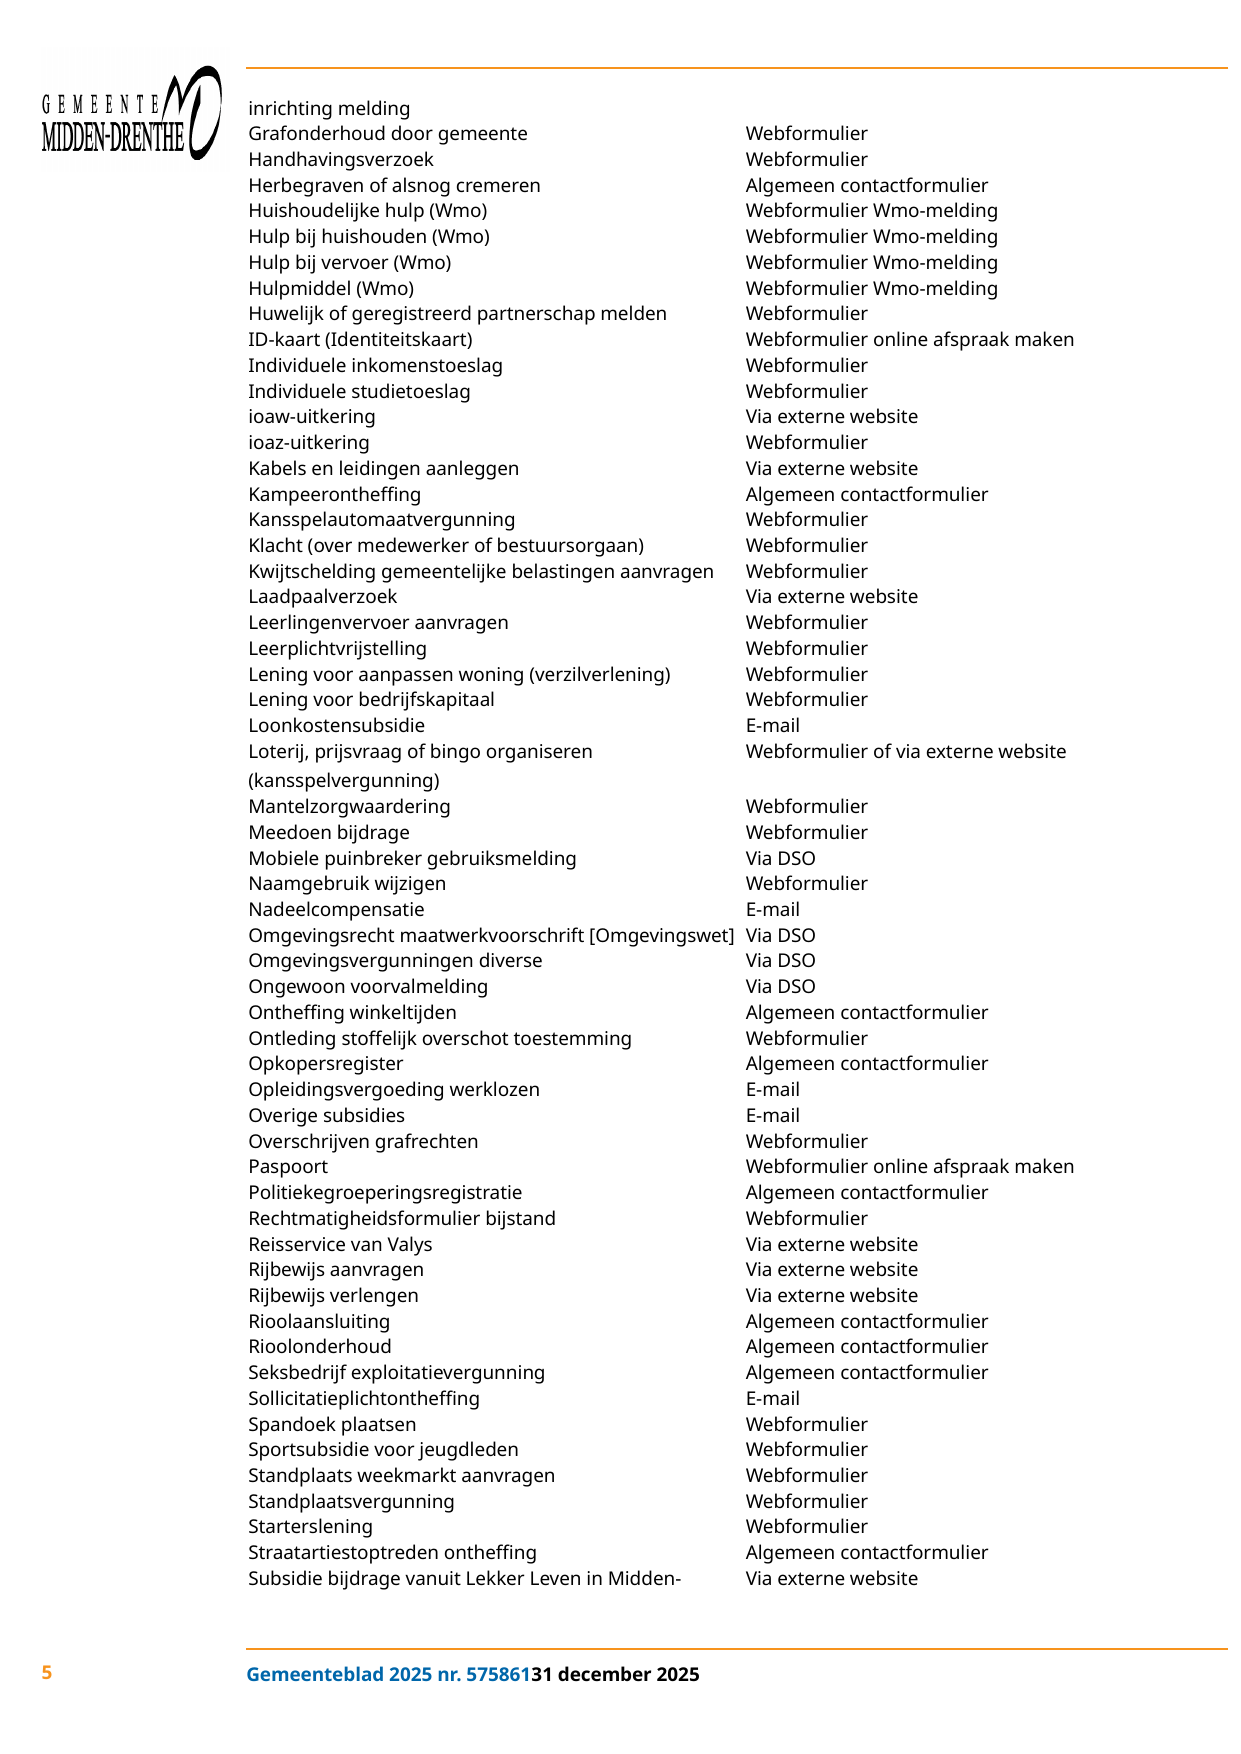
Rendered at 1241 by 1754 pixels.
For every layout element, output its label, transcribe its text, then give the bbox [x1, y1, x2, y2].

table_cell Reisservice van Valys [248, 1231, 746, 1256]
table_cell Webformulier [746, 146, 1152, 172]
table_cell Webformulier Wmo-melding [746, 275, 1152, 301]
table_cell Webformulier [746, 378, 1152, 403]
table_cell Webformulier [746, 687, 1152, 712]
table_cell Via externe website [746, 404, 1152, 429]
table_cell Opleidingsvergoeding werklozen [248, 1076, 746, 1102]
table_cell Lening voor bedrijfskapitaal [248, 687, 746, 712]
table_cell Huwelijk of geregistreerd partnerschap melden [248, 301, 746, 326]
table_cell Via externe website [746, 1256, 1152, 1282]
table_cell Webformulier [746, 661, 1152, 687]
table_cell Webformulier of via externe website [746, 738, 1152, 793]
table_cell Ontleding stoffelijk overschot toestemming [248, 1025, 746, 1051]
table_cell Via DSO [746, 974, 1152, 999]
table_cell Spandoek plaatsen [248, 1411, 746, 1437]
table_cell Algemeen contactformulier [746, 1334, 1152, 1359]
picture [41, 47, 231, 172]
table_cell ioaw-uitkering [248, 404, 746, 429]
table_cell Rijbewijs verlengen [248, 1282, 746, 1308]
table_cell Kwijtschelding gemeentelijke belastingen aanvragen [248, 558, 746, 584]
table_cell Webformulier [746, 871, 1152, 896]
table_cell Sollicitatieplichtontheffing [248, 1385, 746, 1411]
table_cell Rioolonderhoud [248, 1334, 746, 1359]
table_cell Webformulier [746, 819, 1152, 845]
table_cell Webformulier online afspraak maken [746, 1154, 1152, 1179]
table_cell Via externe website [746, 1231, 1152, 1256]
table_cell Via DSO [746, 845, 1152, 871]
table_cell Individuele inkomenstoeslag [248, 352, 746, 378]
table_cell E-mail [746, 1102, 1152, 1128]
table_cell Standplaatsvergunning [248, 1488, 746, 1514]
table_cell Straatartiestoptreden ontheffing [248, 1540, 746, 1565]
table_cell Laadpaalverzoek [248, 584, 746, 609]
table_cell Opkopersregister [248, 1051, 746, 1076]
table_cell Nadeelcompensatie [248, 896, 746, 922]
table_cell Algemeen contactformulier [746, 481, 1152, 506]
table_cell Algemeen contactformulier [746, 999, 1152, 1025]
table_cell Webformulier [746, 1437, 1152, 1462]
table_cell Rechtmatigheidsformulier bijstand [248, 1205, 746, 1231]
table_cell Webformulier [746, 301, 1152, 326]
table_cell E-mail [746, 1385, 1152, 1411]
table_cell Overige subsidies [248, 1102, 746, 1128]
table_cell Mantelzorgwaardering [248, 793, 746, 819]
table_cell Via DSO [746, 922, 1152, 948]
table_cell Algemeen contactformulier [746, 1359, 1152, 1385]
table_cell Webformulier [746, 506, 1152, 532]
table_cell Webformulier [746, 1514, 1152, 1539]
table_cell Webformulier [746, 352, 1152, 378]
table_cell Rioolaansluiting [248, 1308, 746, 1334]
table_cell Handhavingsverzoek [248, 146, 746, 172]
table_cell Webformulier [746, 1411, 1152, 1437]
table_cell Kampeerontheffing [248, 481, 746, 506]
table_cell Leerlingenvervoer aanvragen [248, 609, 746, 635]
table_cell Webformulier [746, 532, 1152, 558]
table_cell Webformulier [746, 558, 1152, 584]
table_cell Standplaats weekmarkt aanvragen [248, 1462, 746, 1488]
table_cell E-mail [746, 896, 1152, 922]
table_cell Algemeen contactformulier [746, 1179, 1152, 1205]
table_cell Algemeen contactformulier [746, 1308, 1152, 1334]
table_cell ID-kaart (Identiteitskaart) [248, 326, 746, 352]
table_cell Via externe website [746, 1282, 1152, 1308]
table_cell Ontheffing winkeltijden [248, 999, 746, 1025]
table_cell Webformulier [746, 793, 1152, 819]
table_cell [746, 95, 1152, 121]
table_cell Seksbedrijf exploitatievergunning [248, 1359, 746, 1385]
table_cell Starterslening [248, 1514, 746, 1539]
table_cell Lening voor aanpassen woning (verzilverlening) [248, 661, 746, 687]
table_cell Via externe website [746, 1565, 1152, 1591]
table_cell Grafonderhoud door gemeente [248, 121, 746, 146]
table_cell Webformulier [746, 609, 1152, 635]
table_cell Klacht (over medewerker of bestuursorgaan) [248, 532, 746, 558]
table_cell Kansspelautomaatvergunning [248, 506, 746, 532]
table_cell Webformulier [746, 1462, 1152, 1488]
table_cell ioaz-uitkering [248, 429, 746, 455]
table_cell Herbegraven of alsnog cremeren [248, 172, 746, 198]
table_cell Kabels en leidingen aanleggen [248, 455, 746, 481]
table_cell Via externe website [746, 584, 1152, 609]
table_cell Webformulier [746, 121, 1152, 146]
table_cell Subsidie bijdrage vanuit Lekker Leven in Midden- [248, 1565, 746, 1591]
table_cell Rijbewijs aanvragen [248, 1256, 746, 1282]
table_cell Webformulier [746, 429, 1152, 455]
table_cell E-mail [746, 712, 1152, 738]
table_cell Overschrijven grafrechten [248, 1128, 746, 1153]
table_cell Webformulier Wmo-melding [746, 224, 1152, 249]
table_cell Loterij, prijsvraag of bingo organiseren (kansspelvergunning) [248, 738, 746, 793]
table_cell Algemeen contactformulier [746, 1540, 1152, 1565]
table_cell Naamgebruik wijzigen [248, 871, 746, 896]
table_cell inrichting melding [248, 95, 746, 121]
table_cell Individuele studietoeslag [248, 378, 746, 403]
table_cell E-mail [746, 1076, 1152, 1102]
table_cell Via externe website [746, 455, 1152, 481]
table_cell Politiekegroeperingsregistratie [248, 1179, 746, 1205]
table_cell Meedoen bijdrage [248, 819, 746, 845]
table_cell Hulp bij vervoer (Wmo) [248, 249, 746, 275]
table_cell Webformulier [746, 635, 1152, 661]
table_cell Algemeen contactformulier [746, 1051, 1152, 1076]
table_cell Omgevingsrecht maatwerkvoorschrift [Omgevingswet] [248, 922, 746, 948]
table_cell Mobiele puinbreker gebruiksmelding [248, 845, 746, 871]
table_cell Webformulier Wmo-melding [746, 249, 1152, 275]
table_cell Algemeen contactformulier [746, 172, 1152, 198]
table_cell Paspoort [248, 1154, 746, 1179]
table_cell Huishoudelijke hulp (Wmo) [248, 198, 746, 223]
table_cell Webformulier [746, 1025, 1152, 1051]
table_cell Via DSO [746, 948, 1152, 973]
table_cell Webformulier online afspraak maken [746, 326, 1152, 352]
table_cell Hulp bij huishouden (Wmo) [248, 224, 746, 249]
table_cell Omgevingsvergunningen diverse [248, 948, 746, 973]
table_cell Hulpmiddel (Wmo) [248, 275, 746, 301]
table_cell Sportsubsidie voor jeugdleden [248, 1437, 746, 1462]
table_cell Loonkostensubsidie [248, 712, 746, 738]
table_cell Leerplichtvrijstelling [248, 635, 746, 661]
table_cell Ongewoon voorvalmelding [248, 974, 746, 999]
table_cell Webformulier Wmo-melding [746, 198, 1152, 223]
table_cell Webformulier [746, 1205, 1152, 1231]
table_cell Webformulier [746, 1128, 1152, 1153]
table_cell Webformulier [746, 1488, 1152, 1514]
